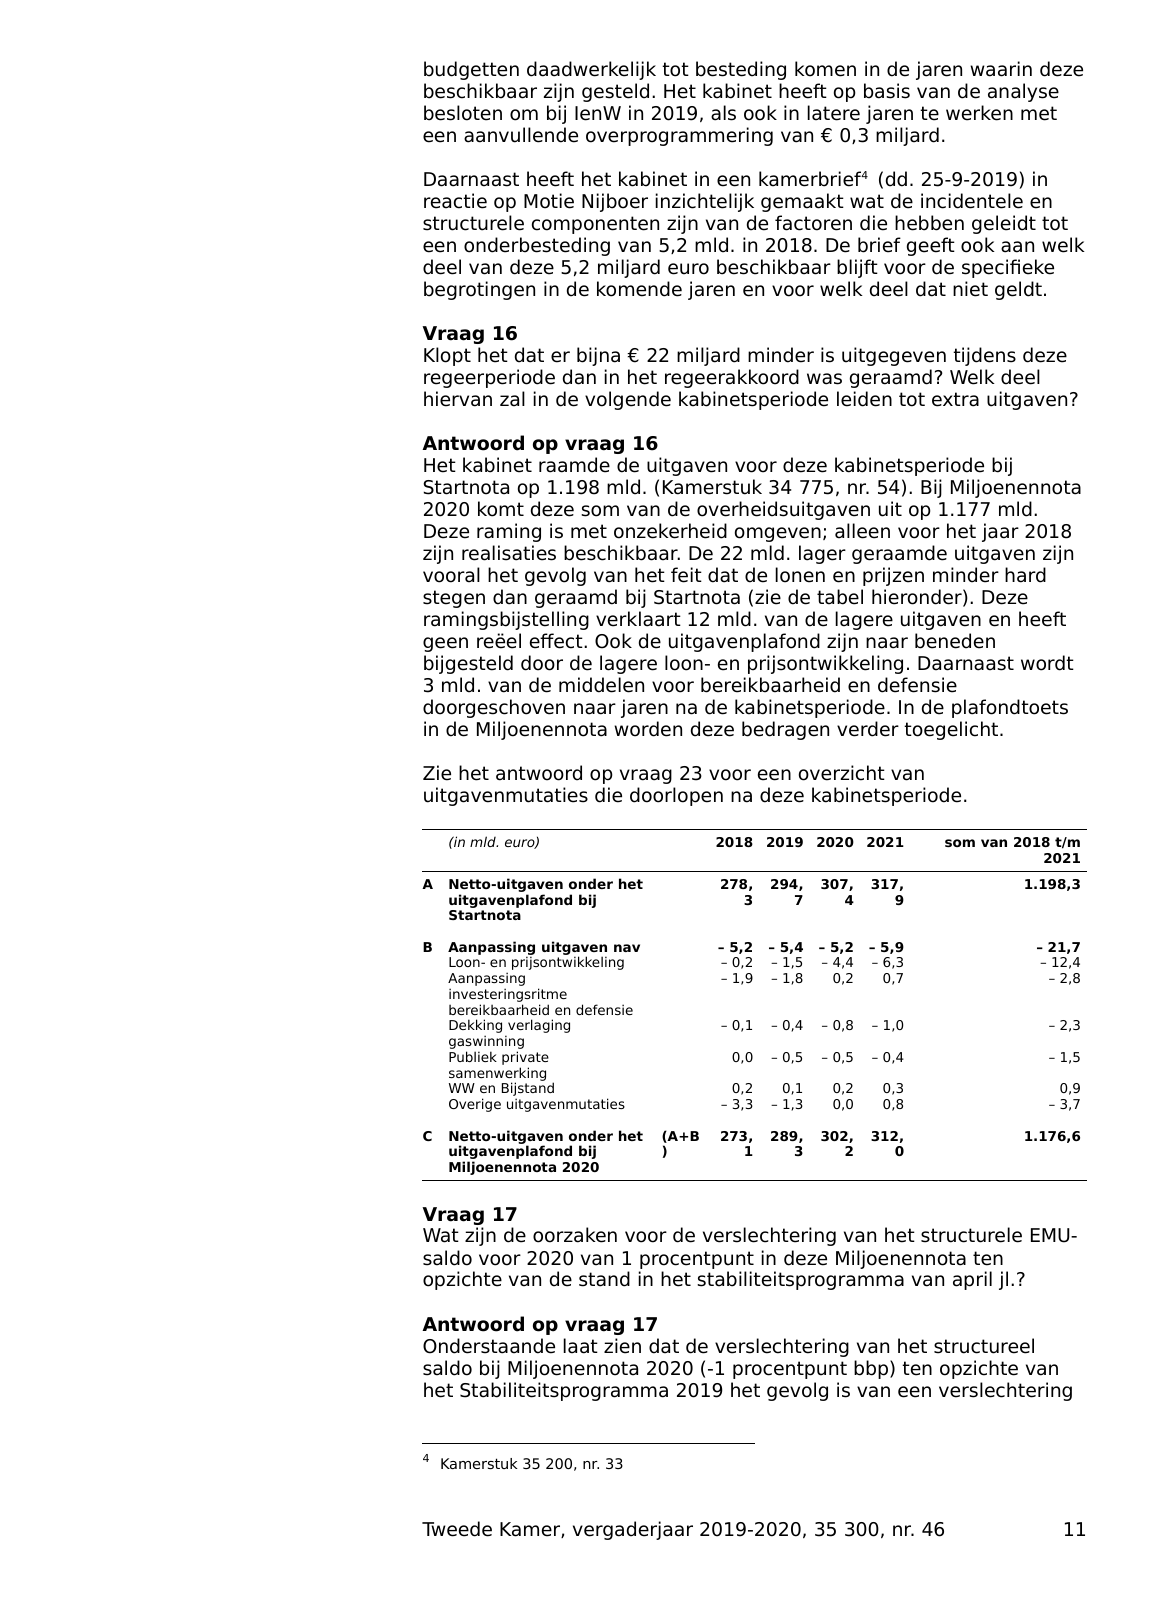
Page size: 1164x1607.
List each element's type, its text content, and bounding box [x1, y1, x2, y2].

table_cell 312,0 [860, 1128, 910, 1180]
table_cell – 5,9 [860, 940, 910, 955]
table_cell – 1,5 [759, 955, 809, 971]
table_cell [655, 940, 709, 955]
text Klopt het dat er bijna € 22 miljard minder is uitgegeven tijdens deze regeerperiode dan in het regeerakkoord was geraamd? Welk deel hiervan zal in de volgende kabinetsperiode leiden tot extra uitgaven? [422, 345, 1087, 411]
table_cell [422, 971, 442, 1018]
table_header (in mld. euro) [442, 830, 655, 871]
text Vraag 17 [422, 1203, 1087, 1225]
table_cell – 0,4 [759, 1018, 809, 1050]
table_cell 0,2 [809, 1081, 859, 1097]
table_header [422, 830, 442, 871]
table_cell 317,9 [860, 872, 910, 924]
table_cell 294,7 [759, 872, 809, 924]
table_cell 0,0 [809, 1097, 859, 1113]
table_cell [655, 1097, 709, 1113]
table_cell [910, 1113, 1087, 1128]
table_cell – 4,4 [809, 955, 859, 971]
table_cell [809, 1113, 859, 1128]
table_cell A [422, 872, 442, 924]
table_cell – 12,4 [910, 955, 1087, 971]
table_cell – 6,3 [860, 955, 910, 971]
table_cell 289,3 [759, 1128, 809, 1180]
table_cell [655, 1050, 709, 1081]
table_cell [709, 1113, 759, 1128]
table_cell [422, 1050, 442, 1081]
text Zie het antwoord op vraag 23 voor een overzicht van uitgavenmutaties die doorlopen na deze kabinetsperiode. [422, 763, 1087, 807]
table_cell Publiek private samenwerking [442, 1050, 655, 1081]
table_cell [910, 924, 1087, 939]
text Het kabinet raamde de uitgaven voor deze kabinetsperiode bij Startnota op 1.198 mld. (Kamerstuk 34 775, nr. 54). Bij Miljoenennota 2020 komt deze som van de overheidsuitgaven uit op 1.177 mld. Deze raming is met onzekerheid omgeven; alleen voor het jaar 2018 zijn realisaties beschikbaar. De 22 mld. lager geraamde uitgaven zijn vooral het gevolg van het feit dat de lonen en prijzen minder hard stegen dan geraamd bij Startnota (zie de tabel hieronder). Deze ramingsbijstelling verklaart 12 mld. van de lagere uitgaven en heeft geen reëel effect. Ook de uitgavenplafond zijn naar beneden bijgesteld door de lagere loon- en prijsontwikkeling. Daarnaast wordt 3 mld. van de middelen voor bereikbaarheid en defensie doorgeschoven naar jaren na de kabinetsperiode. In de plafondtoets in de Miljoenennota worden deze bedragen verder toegelicht. [422, 455, 1087, 741]
table_cell 0,0 [709, 1050, 759, 1081]
table_cell 278,3 [709, 872, 759, 924]
table_cell [655, 1081, 709, 1097]
table_cell – 21,7 [910, 940, 1087, 955]
table_cell [709, 924, 759, 939]
table_cell Loon- en prijsontwikkeling [442, 955, 655, 971]
table_header 2019 [759, 830, 809, 871]
table_cell [442, 924, 655, 939]
table_cell – 1,9 [709, 971, 759, 1018]
table_cell [860, 1113, 910, 1128]
table_cell Netto-uitgaven onder het uitgavenplafond bij Startnota [442, 872, 655, 924]
text Kamerstuk 35 200, nr. 33 [422, 1452, 1087, 1474]
table_cell Aanpassing investeringsritme bereikbaarheid en defensie [442, 971, 655, 1018]
table_cell Netto-uitgaven onder het uitgavenplafond bij Miljoenennota 2020 [442, 1128, 655, 1180]
table_cell – 0,5 [809, 1050, 859, 1081]
table_cell – 0,8 [809, 1018, 859, 1050]
text Antwoord op vraag 16 [422, 433, 1087, 455]
table_cell WW en Bijstand [442, 1081, 655, 1097]
table_cell – 2,8 [910, 971, 1087, 1018]
table_cell [422, 1018, 442, 1050]
table_cell [422, 924, 442, 939]
text Daarnaast heeft het kabinet in een kamerbrief (dd. 25-9-2019) in reactie op Motie Nijboer inzichtelijk gemaakt wat de incidentele en structurele componenten zijn van de factoren die hebben geleidt tot een onderbesteding van 5,2 mld. in 2018. De brief geeft ook aan welk deel van deze 5,2 miljard euro beschikbaar blijft voor de specifieke begrotingen in de komende jaren en voor welk deel dat niet geldt. [422, 169, 1087, 301]
table_cell C [422, 1128, 442, 1180]
table_cell – 3,3 [709, 1097, 759, 1113]
table_cell – 0,1 [709, 1018, 759, 1050]
table_cell 0,2 [809, 971, 859, 1018]
table_cell Overige uitgavenmutaties [442, 1097, 655, 1113]
table_cell [442, 1113, 655, 1128]
table_cell B [422, 940, 442, 955]
table_cell – 2,3 [910, 1018, 1087, 1050]
table_cell 0,1 [759, 1081, 809, 1097]
table_cell 0,7 [860, 971, 910, 1018]
table_cell – 1,8 [759, 971, 809, 1018]
table_cell – 5,2 [709, 940, 759, 955]
table_cell 0,2 [709, 1081, 759, 1097]
table_cell [655, 1113, 709, 1128]
table_cell 0,9 [910, 1081, 1087, 1097]
table_cell [655, 971, 709, 1018]
table_cell 307,4 [809, 872, 859, 924]
table_cell 273,1 [709, 1128, 759, 1180]
table_cell [655, 955, 709, 971]
table_header 2020 [809, 830, 859, 871]
table_cell [860, 924, 910, 939]
table_cell [422, 1097, 442, 1113]
table_cell [759, 1113, 809, 1128]
table_cell [655, 1018, 709, 1050]
text budgetten daadwerkelijk tot besteding komen in de jaren waarin deze beschikbaar zijn gesteld. Het kabinet heeft op basis van de analyse besloten om bij IenW in 2019, als ook in latere jaren te werken met een aanvullende overprogrammering van € 0,3 miljard. [422, 59, 1087, 147]
table_cell 302,2 [809, 1128, 859, 1180]
table_cell Aanpassing uitgaven nav [442, 940, 655, 955]
text Wat zijn de oorzaken voor de verslechtering van het structurele EMU-saldo voor 2020 van 1 procentpunt in deze Miljoenennota ten opzichte van de stand in het stabiliteitsprogramma van april jl.? [422, 1225, 1087, 1291]
table_cell – 5,2 [809, 940, 859, 955]
text Vraag 16 [422, 323, 1087, 345]
table_header som van 2018 t/m 2021 [910, 830, 1087, 871]
table_cell – 1,0 [860, 1018, 910, 1050]
table_cell Dekking verlaging gaswinning [442, 1018, 655, 1050]
table_cell [422, 1081, 442, 1097]
table_cell [809, 924, 859, 939]
table_cell [759, 924, 809, 939]
table_cell 1.176,6 [910, 1128, 1087, 1180]
table_header 2018 [709, 830, 759, 871]
table_header 2021 [860, 830, 910, 871]
table_cell [422, 955, 442, 971]
table_header [655, 830, 709, 871]
table_cell – 0,4 [860, 1050, 910, 1081]
table_cell – 5,4 [759, 940, 809, 955]
table_cell – 1,3 [759, 1097, 809, 1113]
text Antwoord op vraag 17 [422, 1313, 1087, 1336]
table_cell [655, 872, 709, 924]
table_cell – 0,2 [709, 955, 759, 971]
table_cell 0,8 [860, 1097, 910, 1113]
table_cell – 1,5 [910, 1050, 1087, 1081]
table_cell 1.198,3 [910, 872, 1087, 924]
table_cell (A+B) [655, 1128, 709, 1180]
table_cell [655, 924, 709, 939]
table_cell [422, 1113, 442, 1128]
table_cell 0,3 [860, 1081, 910, 1097]
text Onderstaande laat zien dat de verslechtering van het structureel saldo bij Miljoenennota 2020 (-1 procentpunt bbp) ten opzichte van het Stabiliteitsprogramma 2019 het gevolg is van een verslechtering [422, 1336, 1087, 1401]
table_cell – 3,7 [910, 1097, 1087, 1113]
table_cell – 0,5 [759, 1050, 809, 1081]
